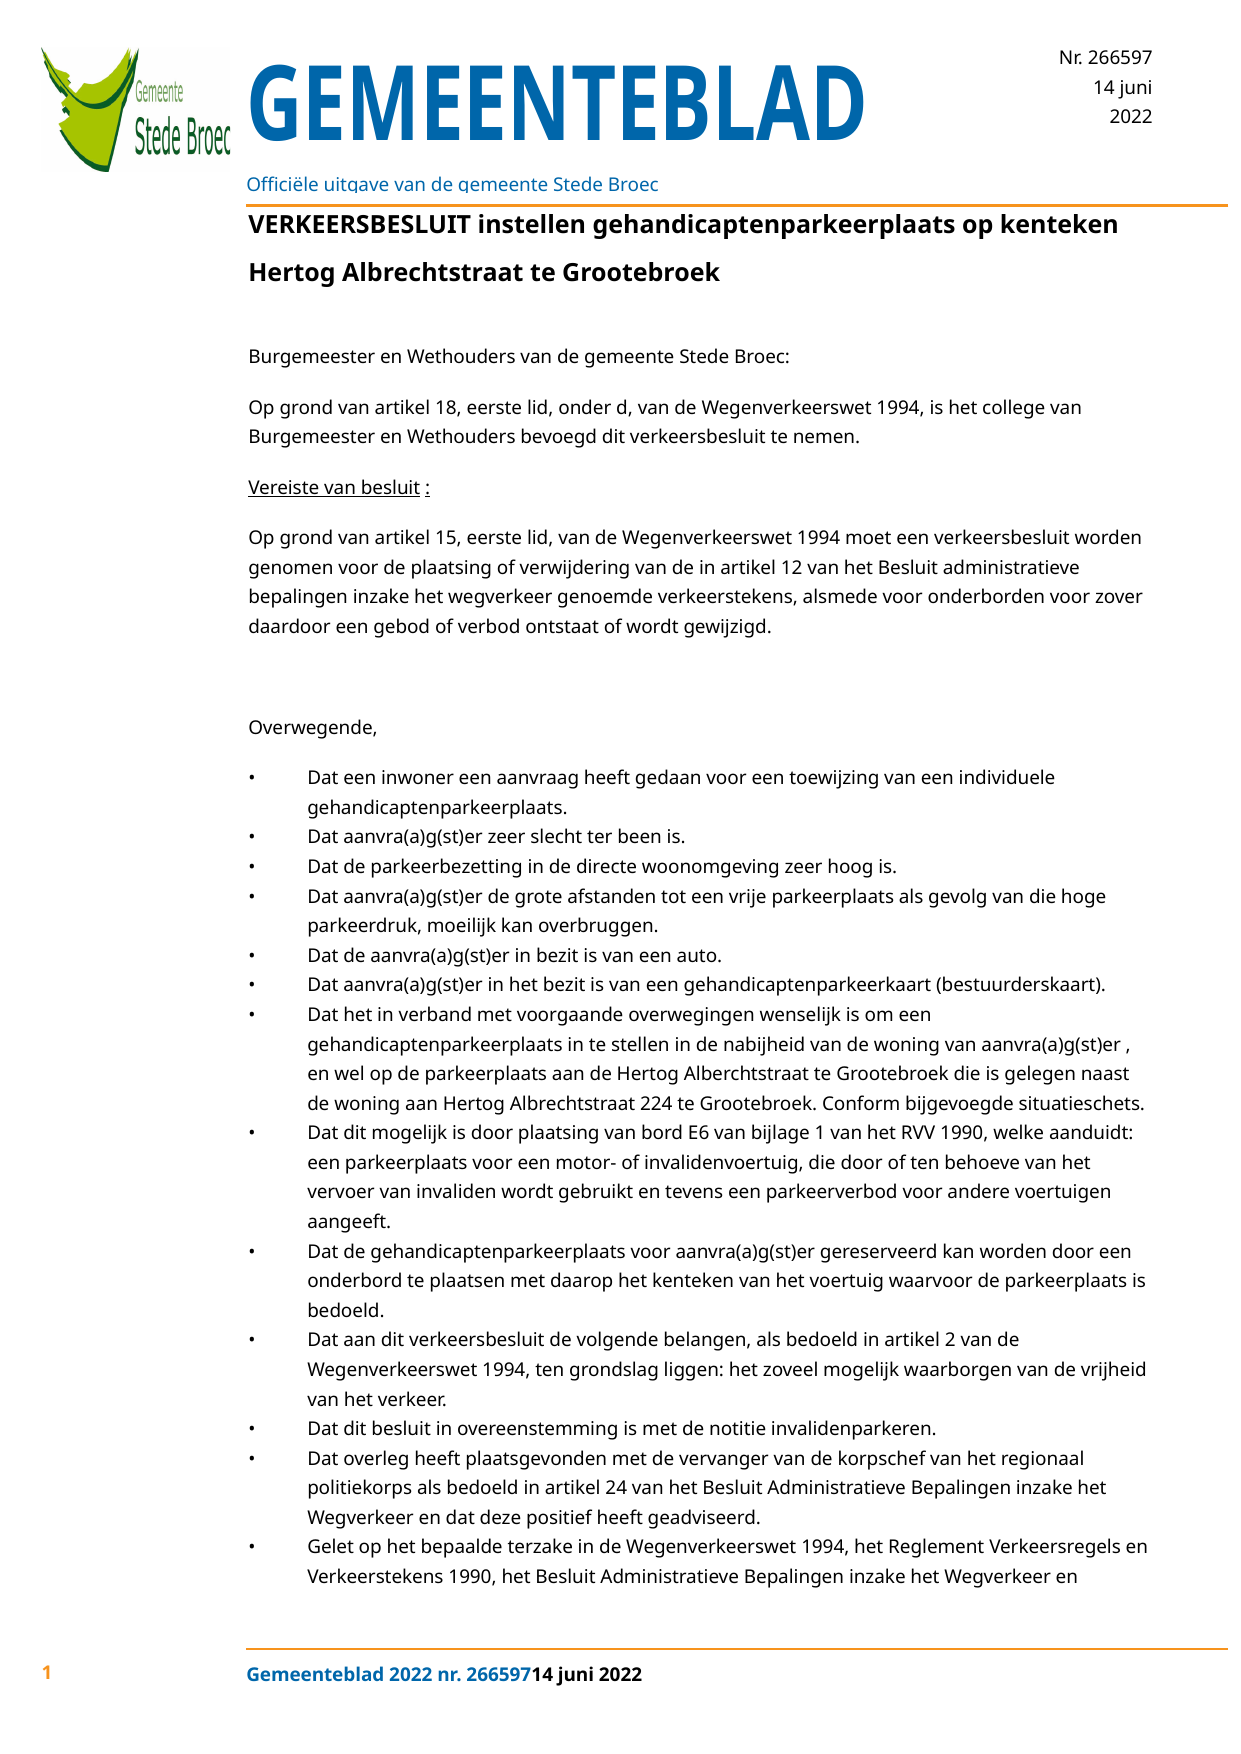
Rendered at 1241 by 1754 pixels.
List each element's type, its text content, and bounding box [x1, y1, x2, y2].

list Dat aanvra(a)g(st)er in het bezit is van een gehandicaptenparkeerkaart (bestuurderskaart). [248, 972, 1152, 997]
list Dat een inwoner een aanvraag heeft gedaan voor een toewijzing van een individuele gehandicaptenparkeerplaats. [248, 764, 1152, 820]
list Dat de parkeerbezetting in de directe woonomgeving zeer hoog is. [248, 853, 1152, 879]
list Dat aanvra(a)g(st)er zeer slecht ter been is. [248, 824, 1152, 849]
text VERKEERSBESLUIT instellen gehandicaptenparkeerplaats op kenteken Hertog Albrechtstraat te Grootebroek [248, 207, 1152, 288]
list Dat overleg heeft plaatsgevonden met de vervanger van de korpschef van het regionaal politiekorps als bedoeld in artikel 24 van het Besluit Administratieve Bepalingen inzake het Wegverkeer en dat deze positief heeft geadviseerd. [248, 1445, 1152, 1530]
text Overwegende, [248, 714, 1152, 740]
text Op grond van artikel 18, eerste lid, onder d, van de Wegenverkeerswet 1994, is het college van Burgemeester en Wethouders bevoegd dit verkeersbesluit te nemen. [248, 394, 1152, 449]
list Dat aanvra(a)g(st)er de grote afstanden tot een vrije parkeerplaats als gevolg van die hoge parkeerdruk, moeilijk kan overbruggen. [248, 883, 1152, 938]
list Dat dit besluit in overeenstemming is met de notitie invalidenparkeren. [248, 1415, 1152, 1441]
text Op grond van artikel 15, eerste lid, van de Wegenverkeerswet 1994 moet een verkeersbesluit worden genomen voor de plaatsing of verwijdering van de in artikel 12 van het Besluit administratieve bepalingen inzake het wegverkeer genoemde verkeerstekens, alsmede voor onderborden voor zover daardoor een gebod of verbod ontstaat of wordt gewijzigd. [248, 524, 1152, 639]
text Burgemeester en Wethouders van de gemeente Stede Broec: [248, 344, 1152, 369]
list Dat aan dit verkeersbesluit de volgende belangen, als bedoeld in artikel 2 van de Wegenverkeerswet 1994, ten grondslag liggen: het zoveel mogelijk waarborgen van de vrijheid van het verkeer. [248, 1327, 1152, 1411]
picture [41, 47, 231, 172]
list Dat dit mogelijk is door plaatsing van bord E6 van bijlage 1 van het RVV 1990, welke aanduidt: een parkeerplaats voor een motor- of invalidenvoertuig, die door of ten behoeve van het vervoer van invaliden wordt gebruikt en tevens een parkeerverbod voor andere voertuigen aangeeft. [248, 1119, 1152, 1234]
list Dat de aanvra(a)g(st)er in bezit is van een auto. [248, 942, 1152, 968]
list Dat het in verband met voorgaande overwegingen wenselijk is om een gehandicaptenparkeerplaats in te stellen in de nabijheid van de woning van aanvra(a)g(st)er , en wel op de parkeerplaats aan de Hertog Alberchtstraat te Grootebroek die is gelegen naast de woning aan Hertog Albrechtstraat 224 te Grootebroek. Conform bijgevoegde situatieschets. [248, 1001, 1152, 1116]
text Vereiste van besluit : [248, 474, 1152, 500]
list Dat de gehandicaptenparkeerplaats voor aanvra(a)g(st)er gereserveerd kan worden door een onderbord te plaatsen met daarop het kenteken van het voertuig waarvoor de parkeerplaats is bedoeld. [248, 1238, 1152, 1323]
list Gelet op het bepaalde terzake in de Wegenverkeerswet 1994, het Reglement Verkeersregels en Verkeerstekens 1990, het Besluit Administratieve Bepalingen inzake het Wegverkeer en [248, 1534, 1152, 1589]
